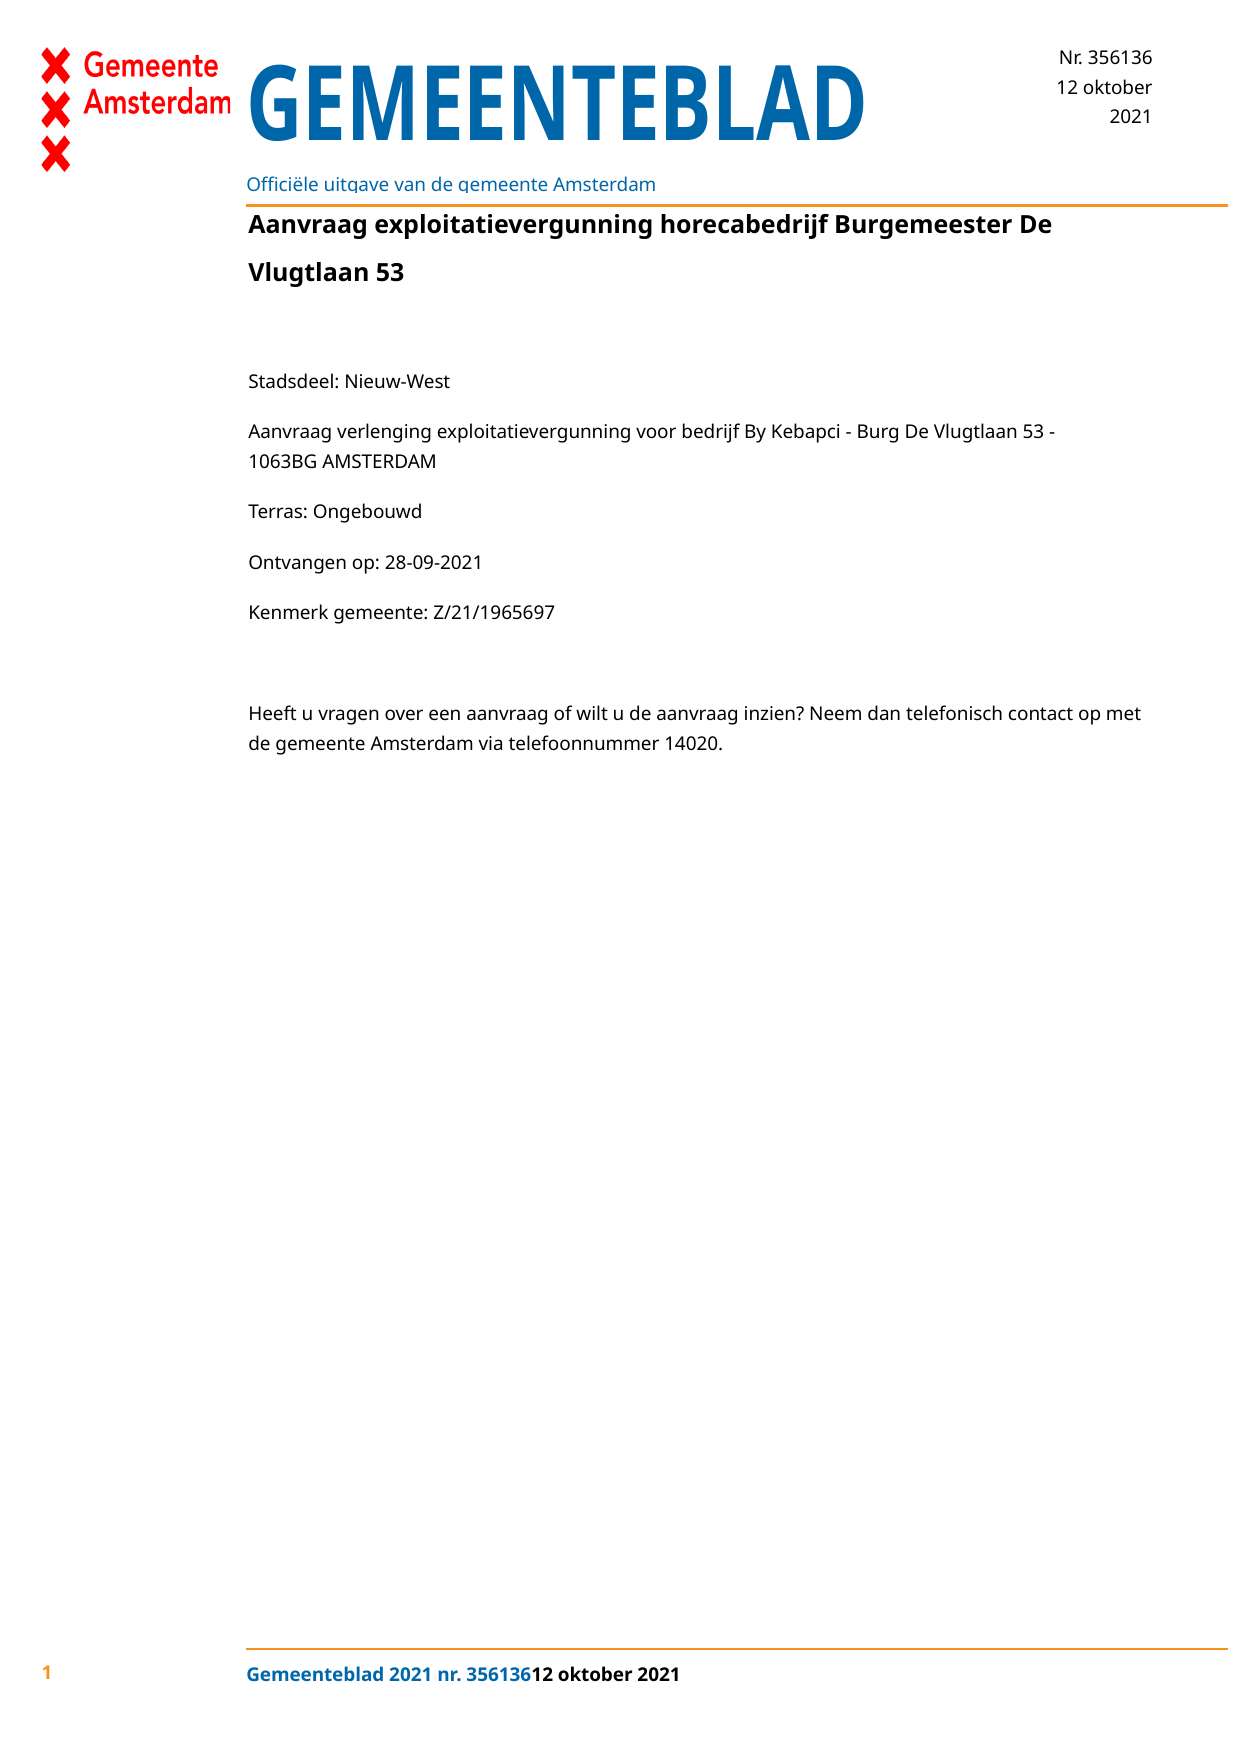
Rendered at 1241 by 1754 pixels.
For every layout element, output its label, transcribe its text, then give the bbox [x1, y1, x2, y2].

text Ontvangen op: 28-09-2021 [248, 549, 1152, 575]
text Aanvraag exploitatievergunning horecabedrijf Burgemeester De Vlugtlaan 53 [248, 207, 1152, 288]
picture [41, 47, 231, 172]
text Kenmerk gemeente: Z/21/1965697 [248, 599, 1152, 625]
text Aanvraag verlenging exploitatievergunning voor bedrijf By Kebapci - Burg De Vlugtlaan 53 - 1063BG AMSTERDAM [248, 419, 1152, 474]
text Stadsdeel: Nieuw-West [248, 368, 1152, 394]
text Heeft u vragen over een aanvraag of wilt u de aanvraag inzien? Neem dan telefonisch contact op met de gemeente Amsterdam via telefoonnummer 14020. [248, 700, 1152, 756]
text Terras: Ongebouwd [248, 499, 1152, 524]
